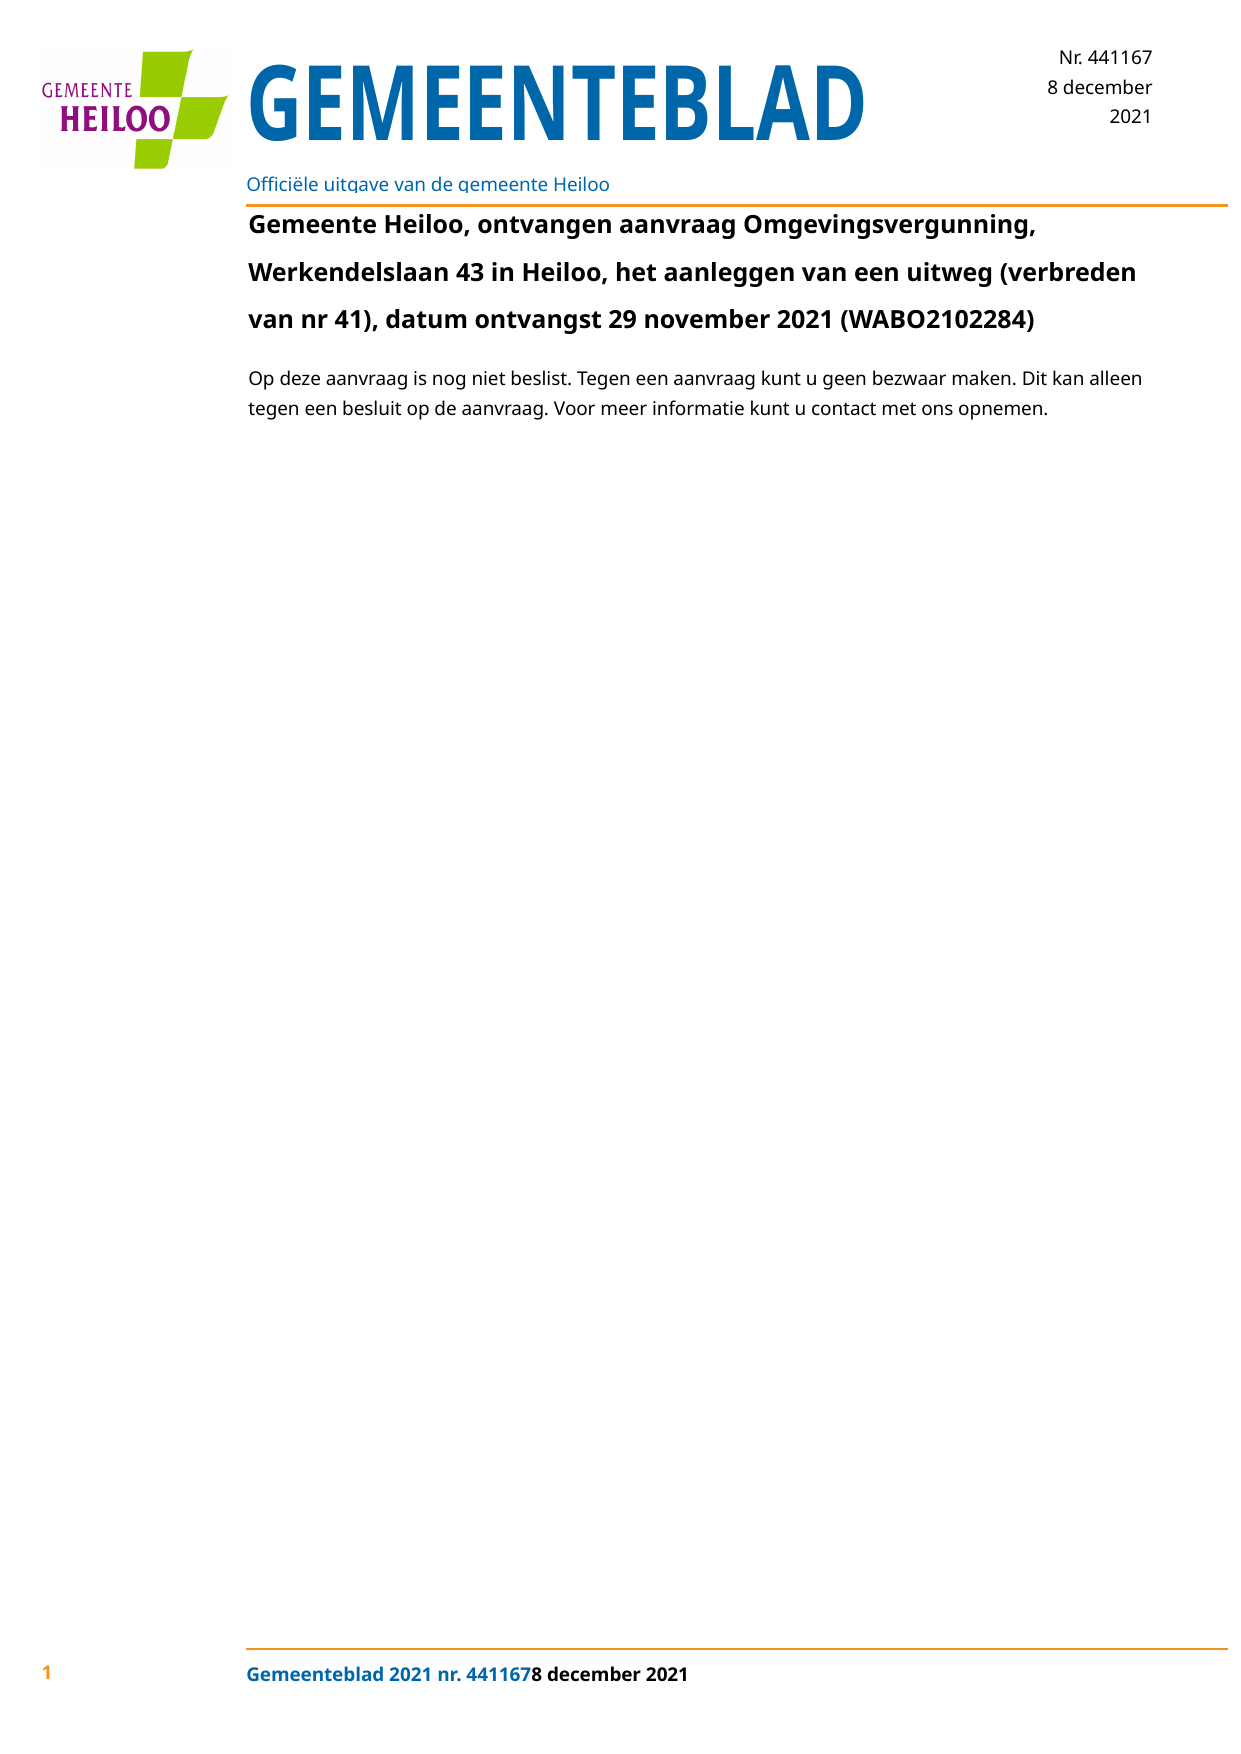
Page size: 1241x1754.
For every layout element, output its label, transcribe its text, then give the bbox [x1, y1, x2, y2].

picture [41, 47, 231, 172]
text Gemeente Heiloo, ontvangen aanvraag Omgevingsvergunning, Werkendelslaan 43 in Heiloo, het aanleggen van een uitweg (verbreden van nr 41), datum ontvangst 29 november 2021 (WABO2102284) [248, 207, 1152, 336]
text Op deze aanvraag is nog niet beslist. Tegen een aanvraag kunt u geen bezwaar maken. Dit kan alleen tegen een besluit op de aanvraag. Voor meer informatie kunt u contact met ons opnemen. [248, 366, 1152, 421]
